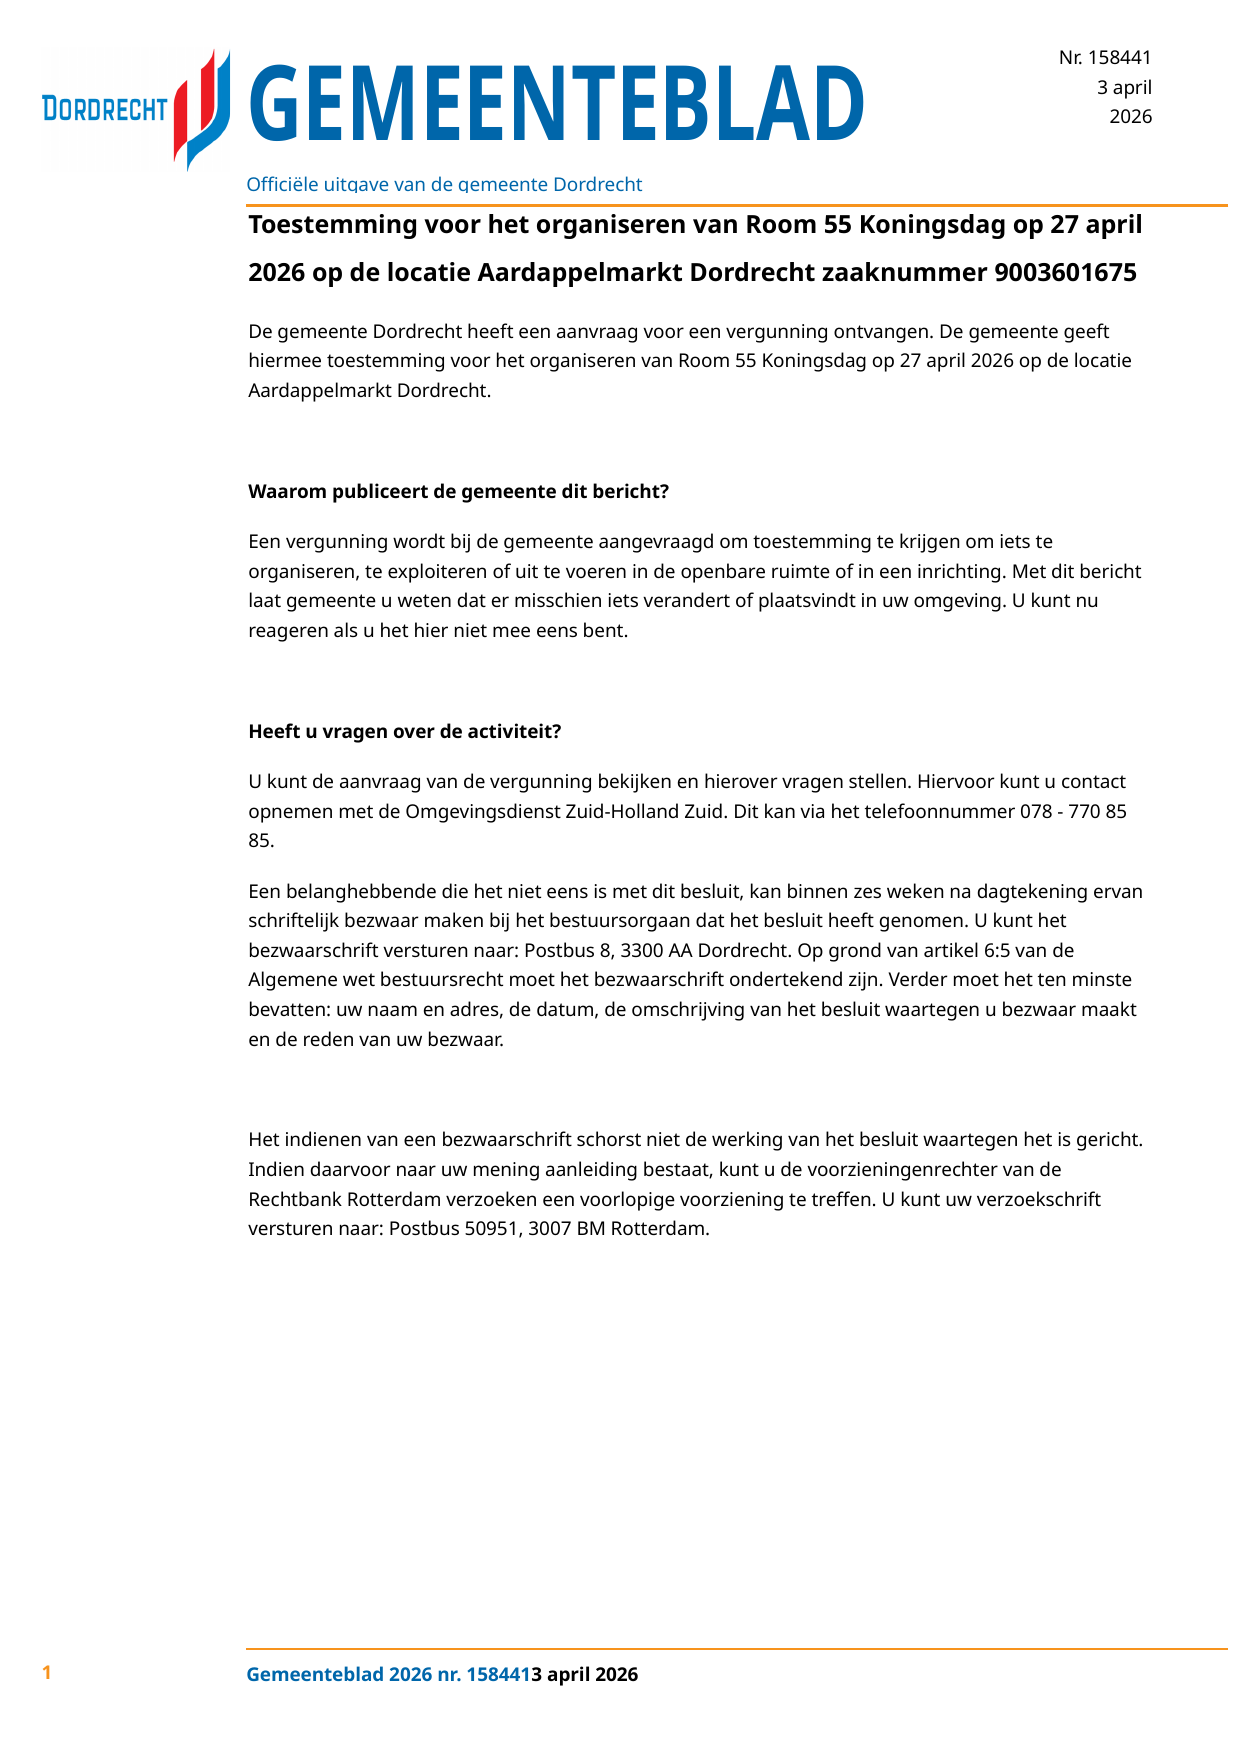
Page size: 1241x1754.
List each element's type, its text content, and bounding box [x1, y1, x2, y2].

text U kunt de aanvraag van de vergunning bekijken en hierover vragen stellen. Hiervoor kunt u contact opnemen met de Omgevingsdienst Zuid-Holland Zuid. Dit kan via het telefoonnummer 078 - 770 85 85. [248, 768, 1152, 853]
text Heeft u vragen over de activiteit? [248, 718, 1152, 744]
text Het indienen van een bezwaarschrift schorst niet de werking van het besluit waartegen het is gericht. Indien daarvoor naar uw mening aanleiding bestaat, kunt u de voorzieningenrechter van de Rechtbank Rotterdam verzoeken een voorlopige voorziening te treffen. U kunt uw verzoekschrift versturen naar: Postbus 50951, 3007 BM Rotterdam. [248, 1127, 1152, 1241]
text De gemeente Dordrecht heeft een aanvraag voor een vergunning ontvangen. De gemeente geeft hiermee toestemming voor het organiseren van Room 55 Koningsdag op 27 april 2026 op de locatie Aardappelmarkt Dordrecht. [248, 318, 1152, 403]
text Een vergunning wordt bij de gemeente aangevraagd om toestemming te krijgen om iets te organiseren, te exploiteren of uit te voeren in de openbare ruimte of in een inrichting. Met dit bericht laat gemeente u weten dat er misschien iets verandert of plaatsvindt in uw omgeving. U kunt nu reageren als u het hier niet mee eens bent. [248, 528, 1152, 643]
picture [41, 47, 231, 172]
text Een belanghebbende die het niet eens is met dit besluit, kan binnen zes weken na dagtekening ervan schriftelijk bezwaar maken bij het bestuursorgaan dat het besluit heeft genomen. U kunt het bezwaarschrift versturen naar: Postbus 8, 3300 AA Dordrecht. Op grond van artikel 6:5 van de Algemene wet bestuursrecht moet het bezwaarschrift ondertekend zijn. Verder moet het ten minste bevatten: uw naam en adres, de datum, de omschrijving van het besluit waartegen u bezwaar maakt en de reden van uw bezwaar. [248, 878, 1152, 1052]
text Waarom publiceert de gemeente dit bericht? [248, 478, 1152, 504]
text Toestemming voor het organiseren van Room 55 Koningsdag op 27 april 2026 op de locatie Aardappelmarkt Dordrecht zaaknummer 9003601675 [248, 207, 1152, 288]
